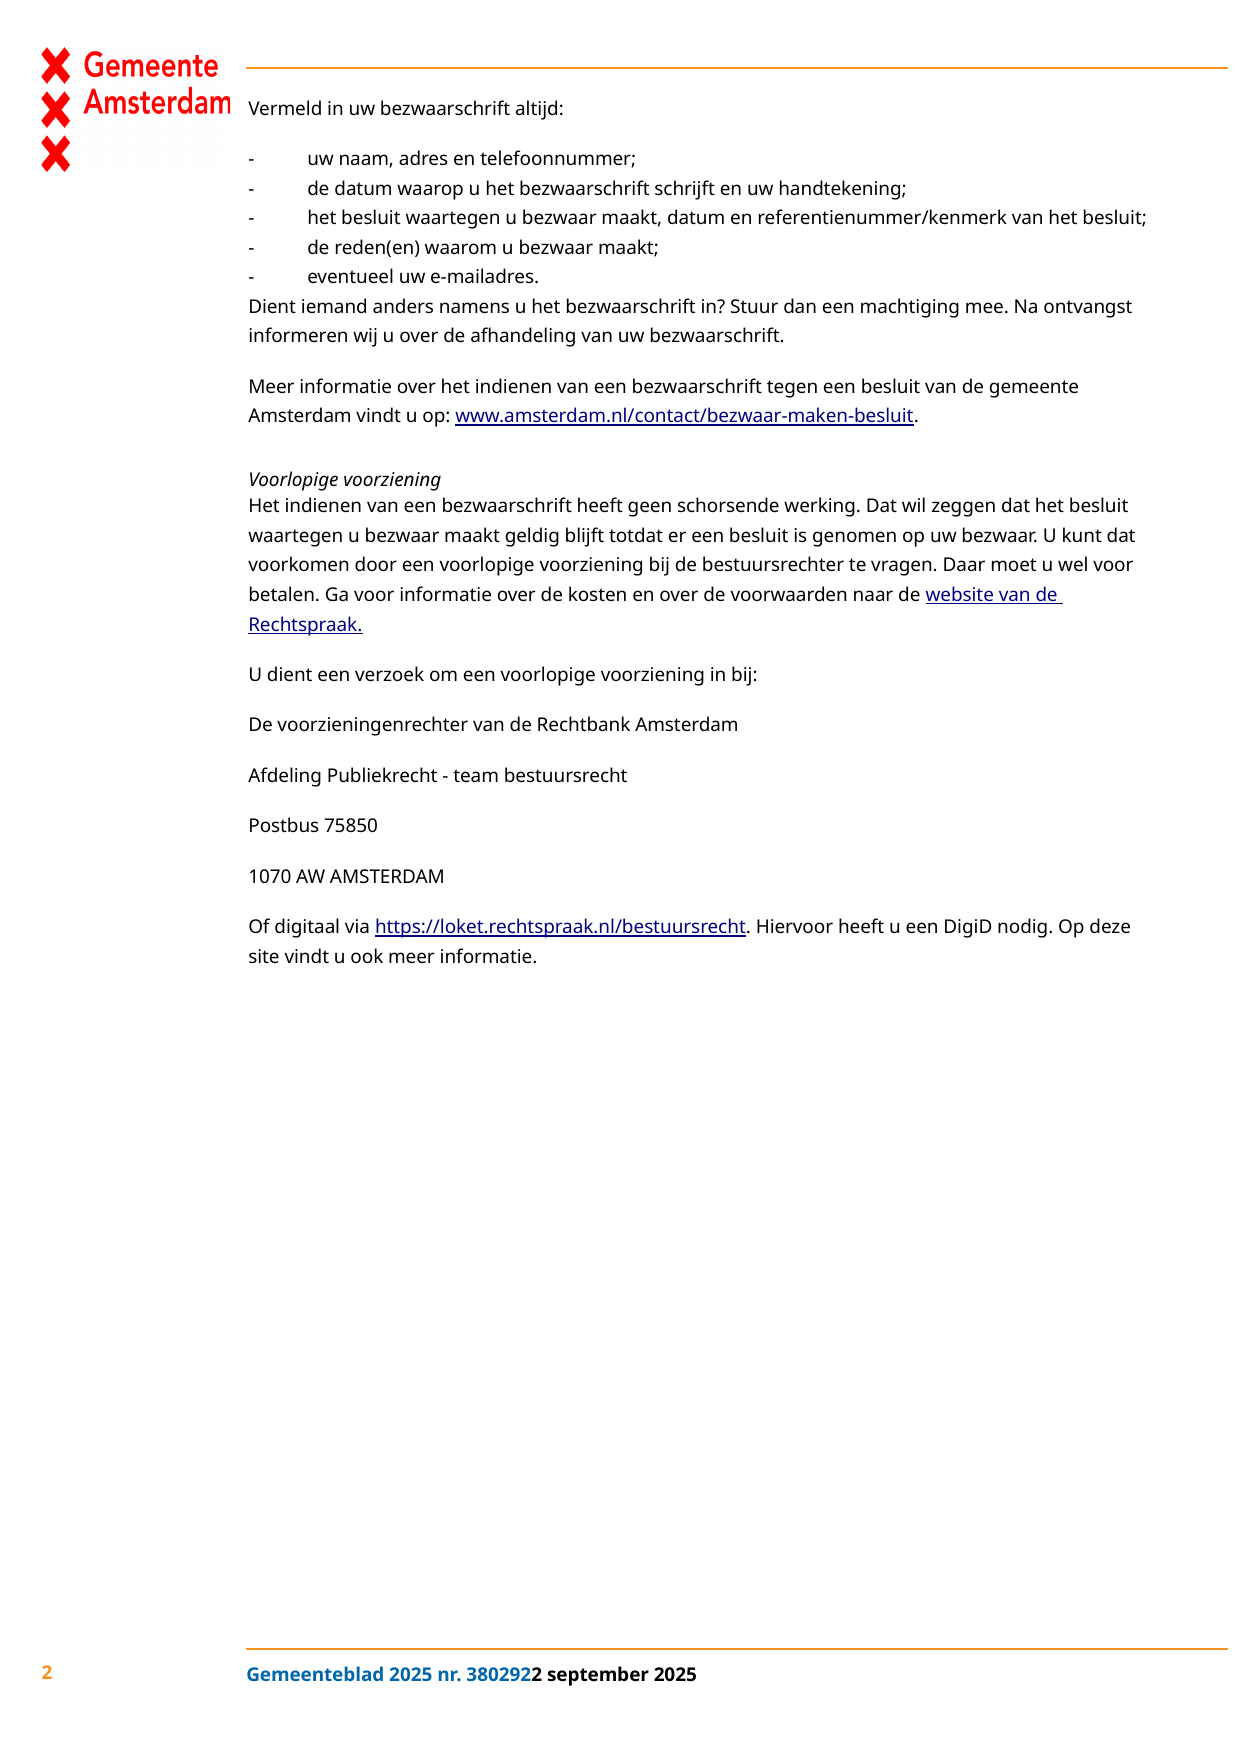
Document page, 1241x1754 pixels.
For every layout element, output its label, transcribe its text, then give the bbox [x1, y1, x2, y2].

text 1070 AW AMSTERDAM [248, 863, 1152, 888]
text De voorzieningenrechter van de Rechtbank Amsterdam [248, 712, 1152, 737]
list het besluit waartegen u bezwaar maakt, datum en referentienummer/kenmerk van het besluit; [248, 204, 1152, 230]
text U dient een verzoek om een voorlopige voorziening in bij: [248, 661, 1152, 687]
text Postbus 75850 [248, 812, 1152, 838]
text Vermeld in uw bezwaarschrift altijd: [248, 95, 1152, 121]
picture [41, 47, 231, 172]
list de reden(en) waarom u bezwaar maakt; [248, 234, 1152, 260]
text Het indienen van een bezwaarschrift heeft geen schorsende werking. Dat wil zeggen dat het besluit waartegen u bezwaar maakt geldig blijft totdat er een besluit is genomen op uw bezwaar. U kunt dat voorkomen door een voorlopige voorziening bij de bestuursrechter te vragen. Daar moet u wel voor betalen. Ga voor informatie over de kosten en over de voorwaarden naar de website van de Rechtspraak. [248, 492, 1152, 636]
text Afdeling Publiekrecht - team bestuursrecht [248, 762, 1152, 788]
text Voorlopige voorziening [248, 467, 1152, 492]
list uw naam, adres en telefoonnummer; [248, 145, 1152, 171]
text Meer informatie over het indienen van een bezwaarschrift tegen een besluit van de gemeente Amsterdam vindt u op: www.amsterdam.nl/contact/bezwaar-maken-besluit. [248, 373, 1152, 428]
list de datum waarop u het bezwaarschrift schrijft en uw handtekening; [248, 175, 1152, 201]
list eventueel uw e-mailadres. [248, 263, 1152, 289]
text Dient iemand anders namens u het bezwaarschrift in? Stuur dan een machtiging mee. Na ontvangst informeren wij u over de afhandeling van uw bezwaarschrift. [248, 293, 1152, 348]
text Of digitaal via https://loket.rechtspraak.nl/bestuursrecht. Hiervoor heeft u een DigiD nodig. Op deze site vindt u ook meer informatie. [248, 913, 1152, 968]
